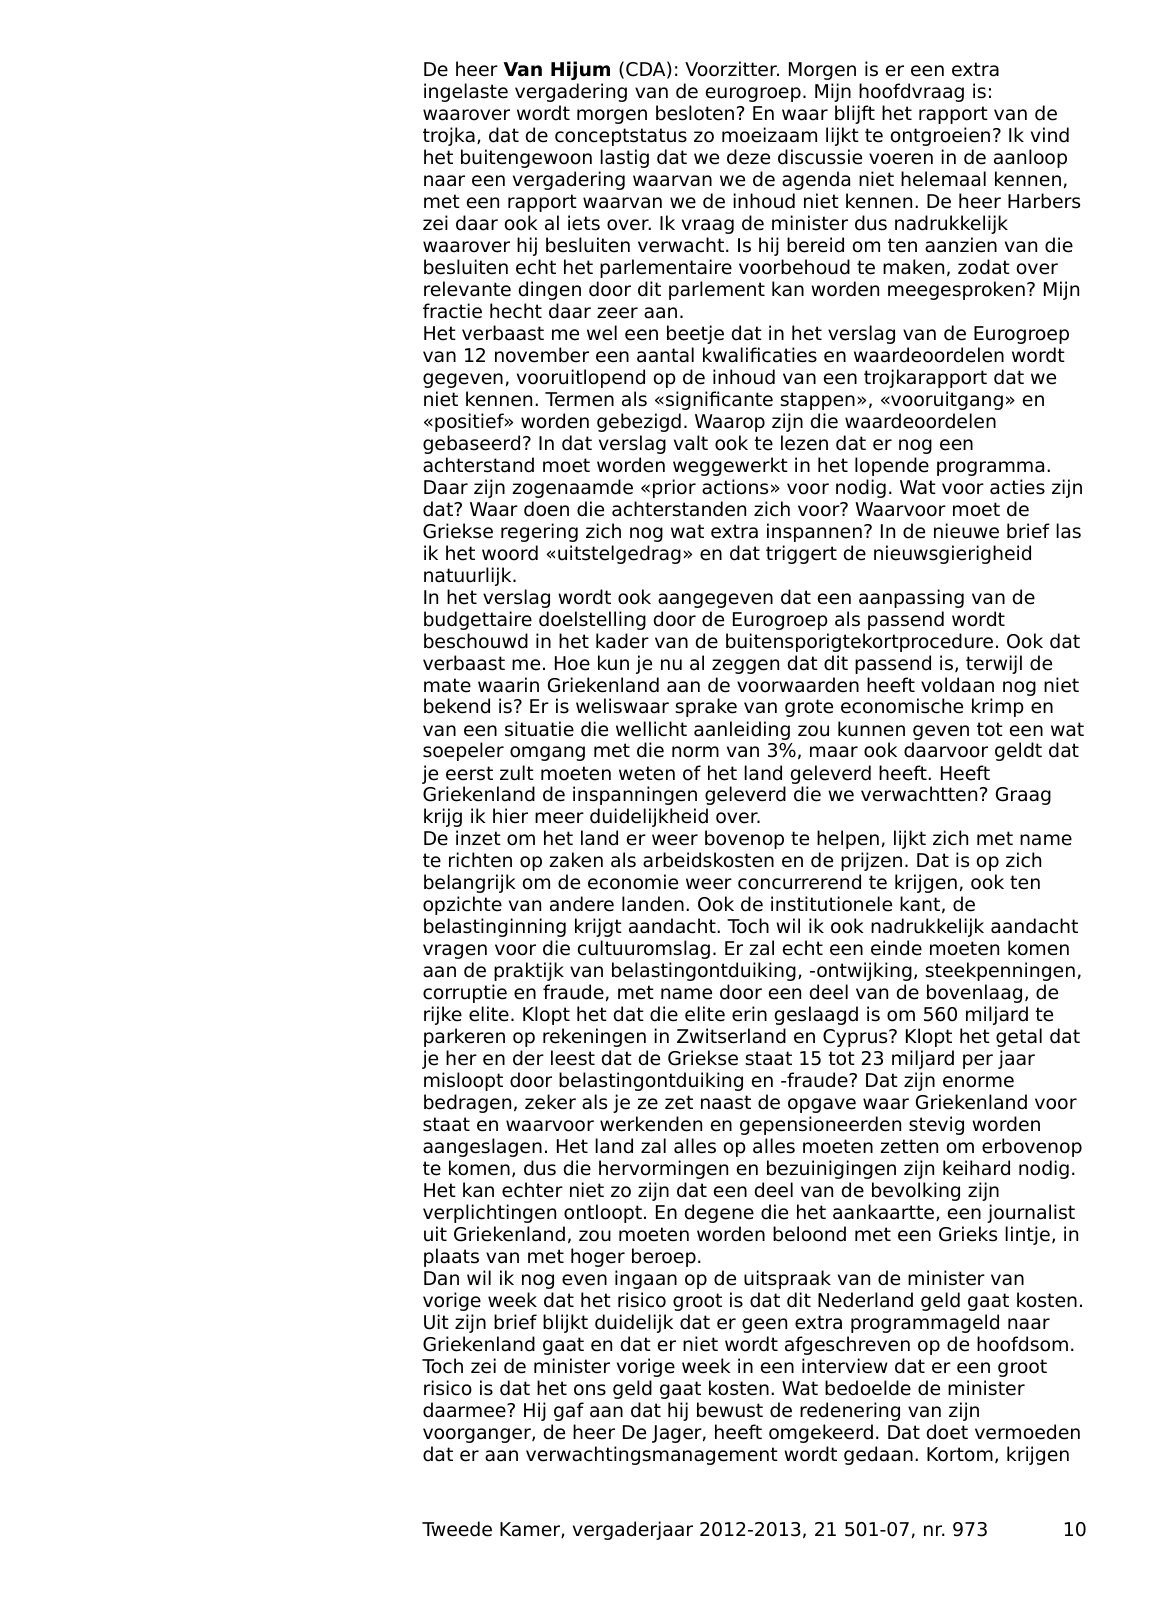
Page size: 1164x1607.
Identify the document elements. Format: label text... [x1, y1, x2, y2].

text Dan wil ik nog even ingaan op de uitspraak van de minister van vorige week dat het risico groot is dat dit Nederland geld gaat kosten. Uit zijn brief blijkt duidelijk dat er geen extra programmageld naar Griekenland gaat en dat er niet wordt afgeschreven op de hoofdsom. Toch zei de minister vorige week in een interview dat er een groot risico is dat het ons geld gaat kosten. Wat bedoelde de minister daarmee? Hij gaf aan dat hij bewust de redenering van zijn voorganger, de heer De Jager, heeft omgekeerd. Dat doet vermoeden dat er aan verwachtingsmanagement wordt gedaan. Kortom, krijgen [422, 1268, 1087, 1466]
text De heer Van Hijum (CDA): Voorzitter. Morgen is er een extra ingelaste vergadering van de eurogroep. Mijn hoofdvraag is: waarover wordt morgen besloten? En waar blijft het rapport van de trojka, dat de conceptstatus zo moeizaam lijkt te ontgroeien? Ik vind het buitengewoon lastig dat we deze discussie voeren in de aanloop naar een vergadering waarvan we de agenda niet helemaal kennen, met een rapport waarvan we de inhoud niet kennen. De heer Harbers zei daar ook al iets over. Ik vraag de minister dus nadrukkelijk waarover hij besluiten verwacht. Is hij bereid om ten aanzien van die besluiten echt het parlementaire voorbehoud te maken, zodat over relevante dingen door dit parlement kan worden meegesproken? Mijn fractie hecht daar zeer aan. [422, 59, 1087, 323]
text Het verbaast me wel een beetje dat in het verslag van de Eurogroep van 12 november een aantal kwalificaties en waardeoordelen wordt gegeven, vooruitlopend op de inhoud van een trojkarapport dat we niet kennen. Termen als «significante stappen», «vooruitgang» en «positief» worden gebezigd. Waarop zijn die waardeoordelen gebaseerd? In dat verslag valt ook te lezen dat er nog een achterstand moet worden weggewerkt in het lopende programma. Daar zijn zogenaamde «prior actions» voor nodig. Wat voor acties zijn dat? Waar doen die achterstanden zich voor? Waarvoor moet de Griekse regering zich nog wat extra inspannen? In de nieuwe brief las ik het woord «uitstelgedrag» en dat triggert de nieuwsgierigheid natuurlijk. [422, 323, 1087, 587]
text De inzet om het land er weer bovenop te helpen, lijkt zich met name te richten op zaken als arbeidskosten en de prijzen. Dat is op zich belangrijk om de economie weer concurrerend te krijgen, ook ten opzichte van andere landen. Ook de institutionele kant, de belastinginning krijgt aandacht. Toch wil ik ook nadrukkelijk aandacht vragen voor die cultuuromslag. Er zal echt een einde moeten komen aan de praktijk van belastingontduiking, -ontwijking, steekpenningen, corruptie en fraude, met name door een deel van de bovenlaag, de rijke elite. Klopt het dat die elite erin geslaagd is om 560 miljard te parkeren op rekeningen in Zwitserland en Cyprus? Klopt het getal dat je her en der leest dat de Griekse staat 15 tot 23 miljard per jaar misloopt door belastingontduiking en -fraude? Dat zijn enorme bedragen, zeker als je ze zet naast de opgave waar Griekenland voor staat en waarvoor werkenden en gepensioneerden stevig worden aangeslagen. Het land zal alles op alles moeten zetten om erbovenop te komen, dus die hervormingen en bezuinigingen zijn keihard nodig. Het kan echter niet zo zijn dat een deel van de bevolking zijn verplichtingen ontloopt. En degene die het aankaartte, een journalist uit Griekenland, zou moeten worden beloond met een Grieks lintje, in plaats van met hoger beroep. [422, 828, 1087, 1268]
text In het verslag wordt ook aangegeven dat een aanpassing van de budgettaire doelstelling door de Eurogroep als passend wordt beschouwd in het kader van de buitensporigtekortprocedure. Ook dat verbaast me. Hoe kun je nu al zeggen dat dit passend is, terwijl de mate waarin Griekenland aan de voorwaarden heeft voldaan nog niet bekend is? Er is weliswaar sprake van grote economische krimp en van een situatie die wellicht aanleiding zou kunnen geven tot een wat soepeler omgang met die norm van 3%, maar ook daarvoor geldt dat je eerst zult moeten weten of het land geleverd heeft. Heeft Griekenland de inspanningen geleverd die we verwachtten? Graag krijg ik hier meer duidelijkheid over. [422, 587, 1087, 828]
